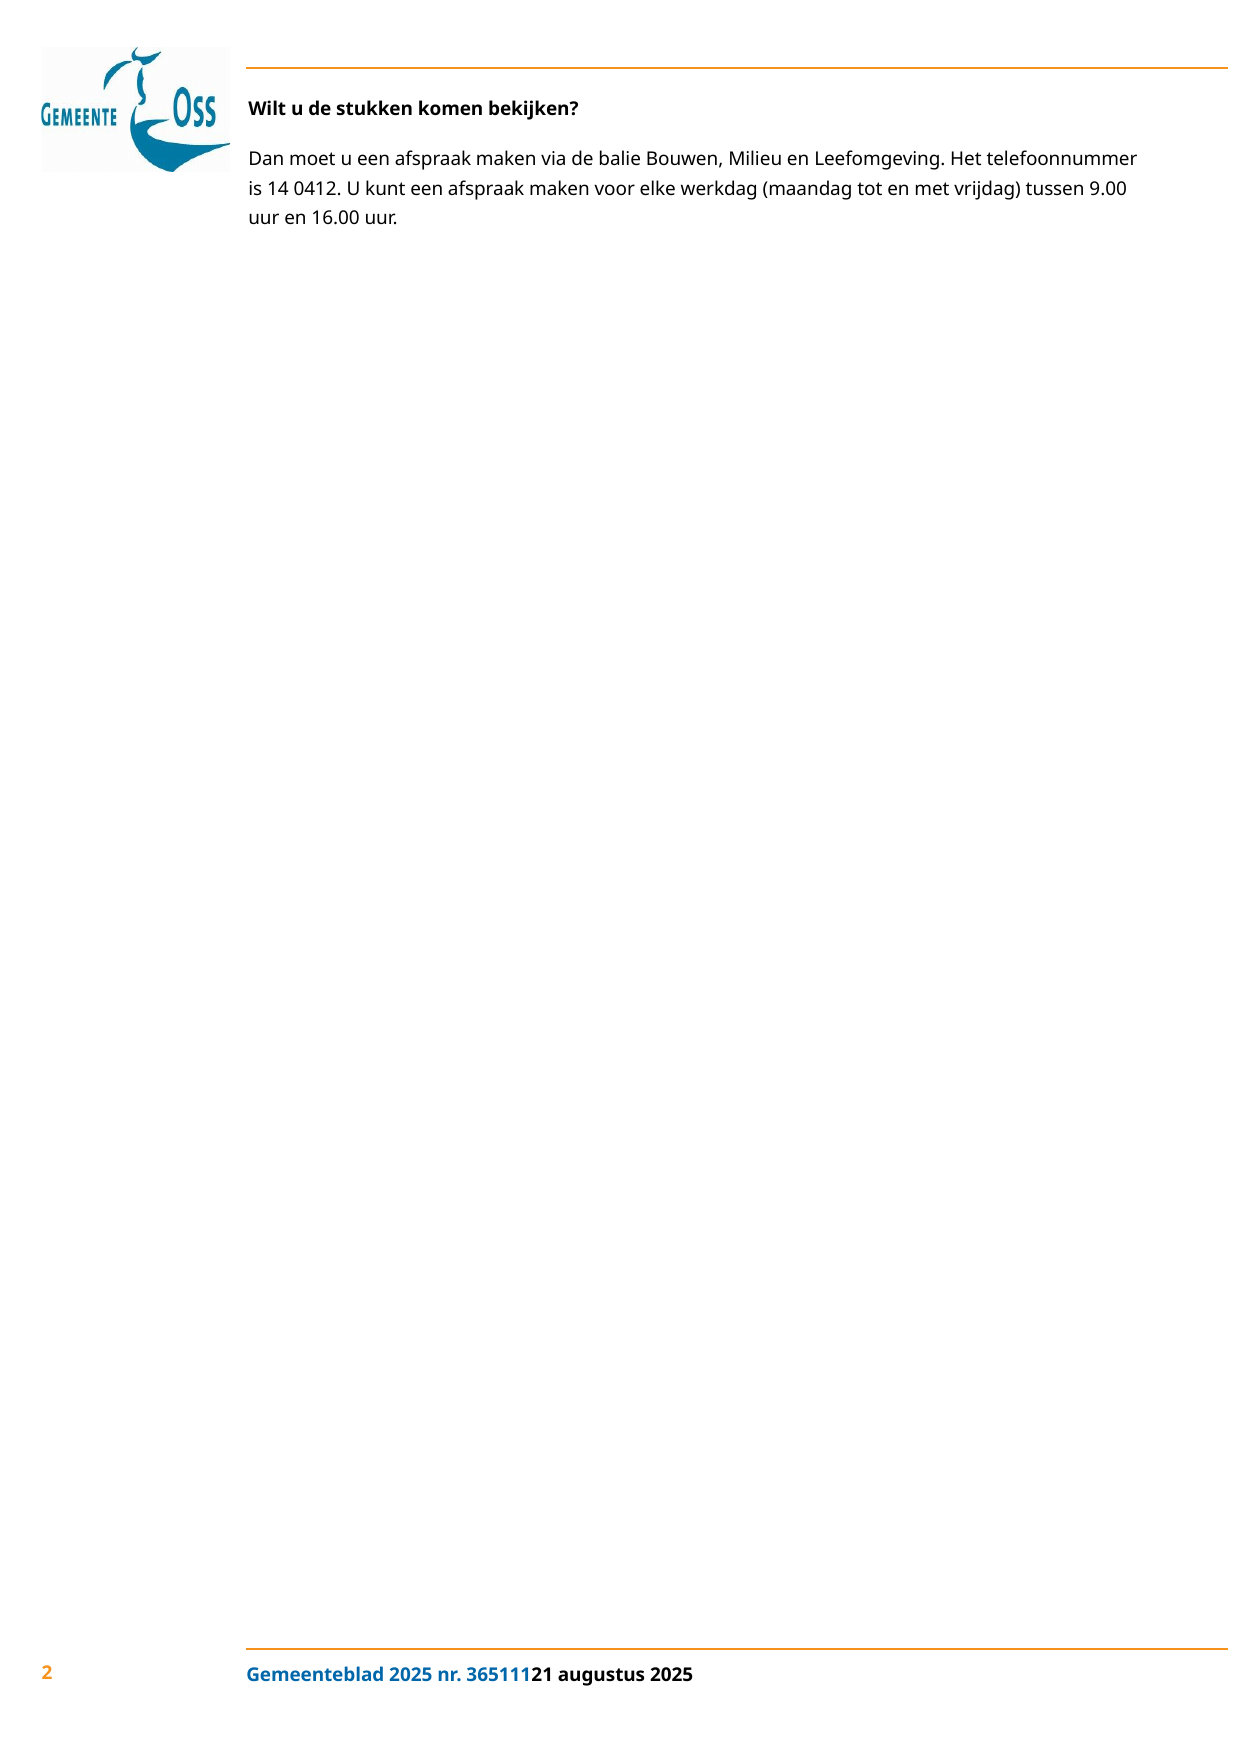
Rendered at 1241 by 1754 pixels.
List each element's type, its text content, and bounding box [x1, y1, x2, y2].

picture [41, 47, 231, 172]
text Dan moet u een afspraak maken via de balie Bouwen, Milieu en Leefomgeving. Het telefoonnummer is 14 0412. U kunt een afspraak maken voor elke werkdag (maandag tot en met vrijdag) tussen 9.00 uur en 16.00 uur. [248, 145, 1152, 230]
text Wilt u de stukken komen bekijken? [248, 95, 1152, 121]
